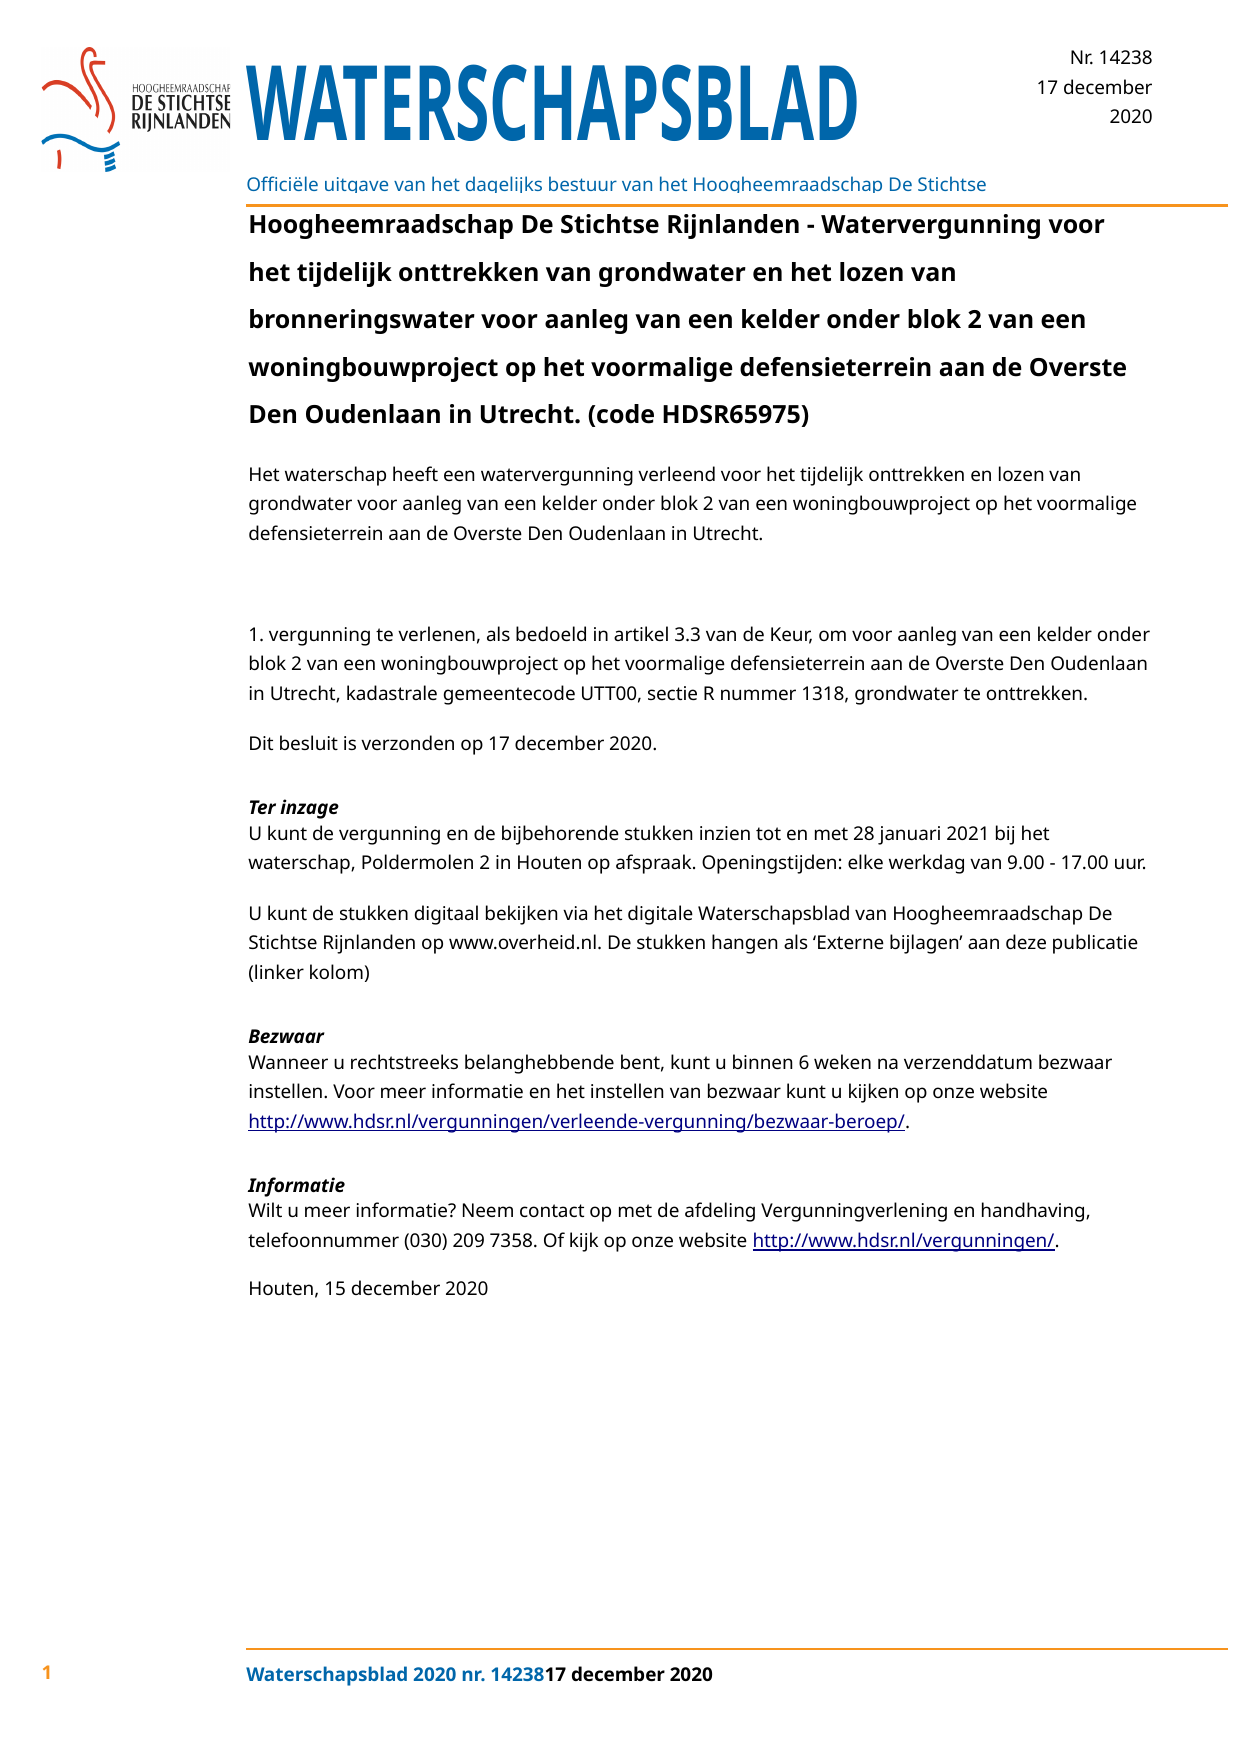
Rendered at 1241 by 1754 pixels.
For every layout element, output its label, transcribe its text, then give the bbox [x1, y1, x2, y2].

text U kunt de stukken digitaal bekijken via het digitale Waterschapsblad van Hoogheemraadschap De Stichtse Rijnlanden op www.overheid.nl. De stukken hangen als ‘Externe bijlagen’ aan deze publicatie (linker kolom) [248, 900, 1152, 985]
text Bezwaar [248, 1023, 1152, 1049]
text Dit besluit is verzonden op 17 december 2020. [248, 730, 1152, 756]
text Wanneer u rechtstreeks belanghebbende bent, kunt u binnen 6 weken na verzenddatum bezwaar instellen. Voor meer informatie en het instellen van bezwaar kunt u kijken op onze website http://www.hdsr.nl/vergunningen/verleende-vergunning/bezwaar-beroep/. [248, 1049, 1152, 1134]
picture [41, 47, 231, 172]
text Wilt u meer informatie? Neem contact op met de afdeling Vergunningverlening en handhaving, telefoonnummer (030) 209 7358. Of kijk op onze website http://www.hdsr.nl/vergunningen/. [248, 1198, 1152, 1253]
text U kunt de vergunning en de bijbehorende stukken inzien tot en met 28 januari 2021 bij het waterschap, Poldermolen 2 in Houten op afspraak. Openingstijden: elke werkdag van 9.00 - 17.00 uur. [248, 820, 1152, 875]
text Hoogheemraadschap De Stichtse Rijnlanden - Watervergunning voor het tijdelijk onttrekken van grondwater en het lozen van bronneringswater voor aanleg van een kelder onder blok 2 van een woningbouwproject op het voormalige defensieterrein aan de Overste Den Oudenlaan in Utrecht. (code HDSR65975) [248, 207, 1152, 431]
text Ter inzage [248, 794, 1152, 820]
text Het waterschap heeft een watervergunning verleend voor het tijdelijk onttrekken en lozen van grondwater voor aanleg van een kelder onder blok 2 van een woningbouwproject op het voormalige defensieterrein aan de Overste Den Oudenlaan in Utrecht. [248, 461, 1152, 546]
text Informatie [248, 1172, 1152, 1198]
text 1. vergunning te verlenen, als bedoeld in artikel 3.3 van de Keur, om voor aanleg van een kelder onder blok 2 van een woningbouwproject op het voormalige defensieterrein aan de Overste Den Oudenlaan in Utrecht, kadastrale gemeentecode UTT00, sectie R nummer 1318, grondwater te onttrekken. [248, 621, 1152, 706]
text Houten, 15 december 2020 [248, 1275, 1152, 1301]
